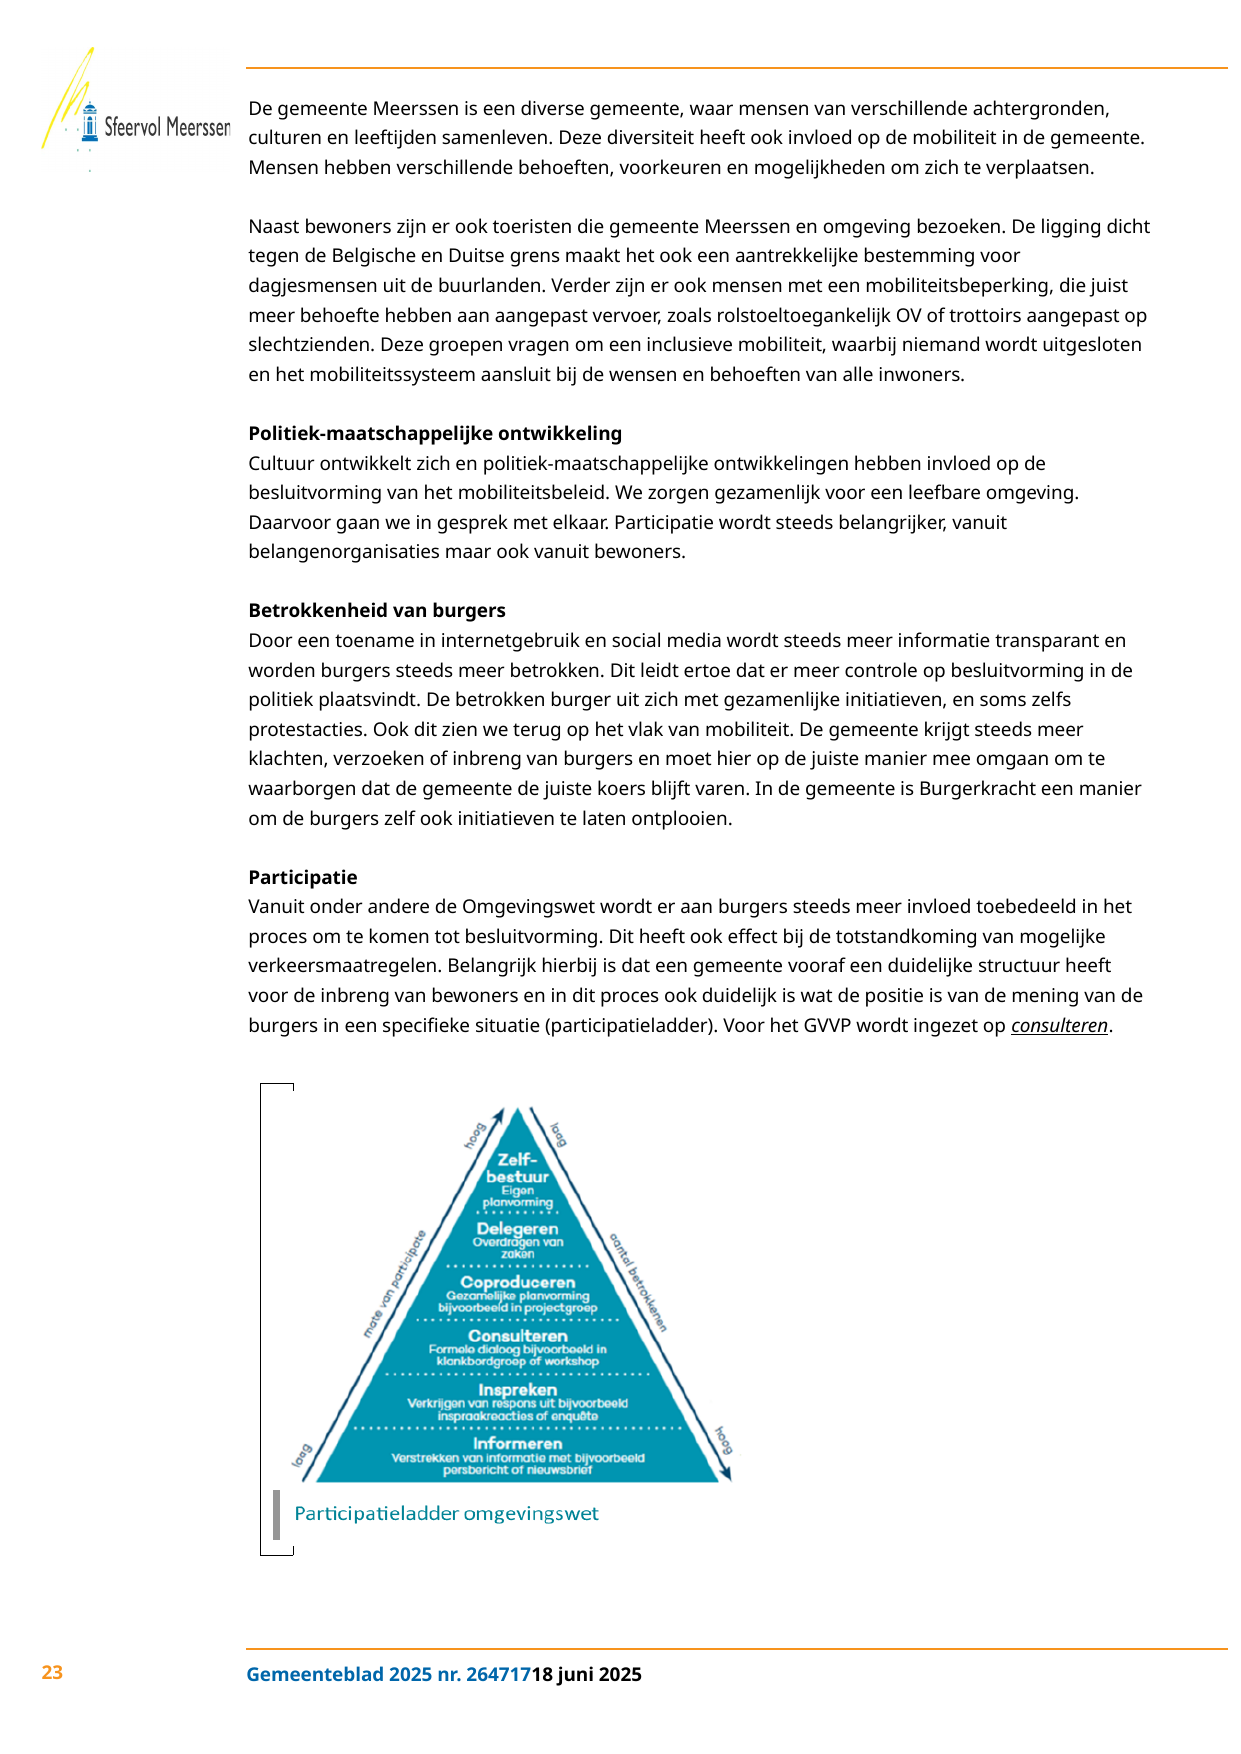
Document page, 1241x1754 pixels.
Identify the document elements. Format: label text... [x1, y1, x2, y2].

text Cultuur ontwikkelt zich en politiek-maatschappelijke ontwikkelingen hebben invloed op de besluitvorming van het mobiliteitsbeleid. We zorgen gezamenlijk voor een leefbare omgeving. Daarvoor gaan we in gesprek met elkaar. Participatie wordt steeds belangrijker, vanuit belangenorganisaties maar ook vanuit bewoners. [248, 450, 1152, 564]
text Politiek-maatschappelijke ontwikkeling [248, 420, 1152, 446]
text Vanuit onder andere de Omgevingswet wordt er aan burgers steeds meer invloed toebedeeld in het proces om te komen tot besluitvorming. Dit heeft ook effect bij de totstandkoming van mogelijke verkeersmaatregelen. Belangrijk hierbij is dat een gemeente vooraf een duidelijke structuur heeft voor de inbreng van bewoners en in dit proces ook duidelijk is wat de positie is van de mening van de burgers in een specifieke situatie (participatieladder). Voor het GVVP wordt ingezet op consulteren. [248, 893, 1152, 1038]
text De gemeente Meerssen is een diverse gemeente, waar mensen van verschillende achtergronden, culturen en leeftijden samenleven. Deze diversiteit heeft ook invloed op de mobiliteit in de gemeente. Mensen hebben verschillende behoeften, voorkeuren en mogelijkheden om zich te verplaatsen. [248, 95, 1152, 180]
picture [268, 1091, 742, 1546]
picture [41, 47, 231, 172]
text Door een toename in internetgebruik en social media wordt steeds meer informatie transparant en worden burgers steeds meer betrokken. Dit leidt ertoe dat er meer controle op besluitvorming in de politiek plaatsvindt. De betrokken burger uit zich met gezamenlijke initiatieven, en soms zelfs protestacties. Ook dit zien we terug op het vlak van mobiliteit. De gemeente krijgt steeds meer klachten, verzoeken of inbreng van burgers en moet hier op de juiste manier mee omgaan om te waarborgen dat de gemeente de juiste koers blijft varen. In de gemeente is Burgerkracht een manier om de burgers zelf ook initiatieven te laten ontplooien. [248, 627, 1152, 831]
text Participatie [248, 864, 1152, 890]
text Naast bewoners zijn er ook toeristen die gemeente Meerssen en omgeving bezoeken. De ligging dicht tegen de Belgische en Duitse grens maakt het ook een aantrekkelijke bestemming voor dagjesmensen uit de buurlanden. Verder zijn er ook mensen met een mobiliteitsbeperking, die juist meer behoefte hebben aan aangepast vervoer, zoals rolstoeltoegankelijk OV of trottoirs aangepast op slechtzienden. Deze groepen vragen om een inclusieve mobiliteit, waarbij niemand wordt uitgesloten en het mobiliteitssysteem aansluit bij de wensen en behoeften van alle inwoners. [248, 213, 1152, 387]
text Betrokkenheid van burgers [248, 598, 1152, 623]
